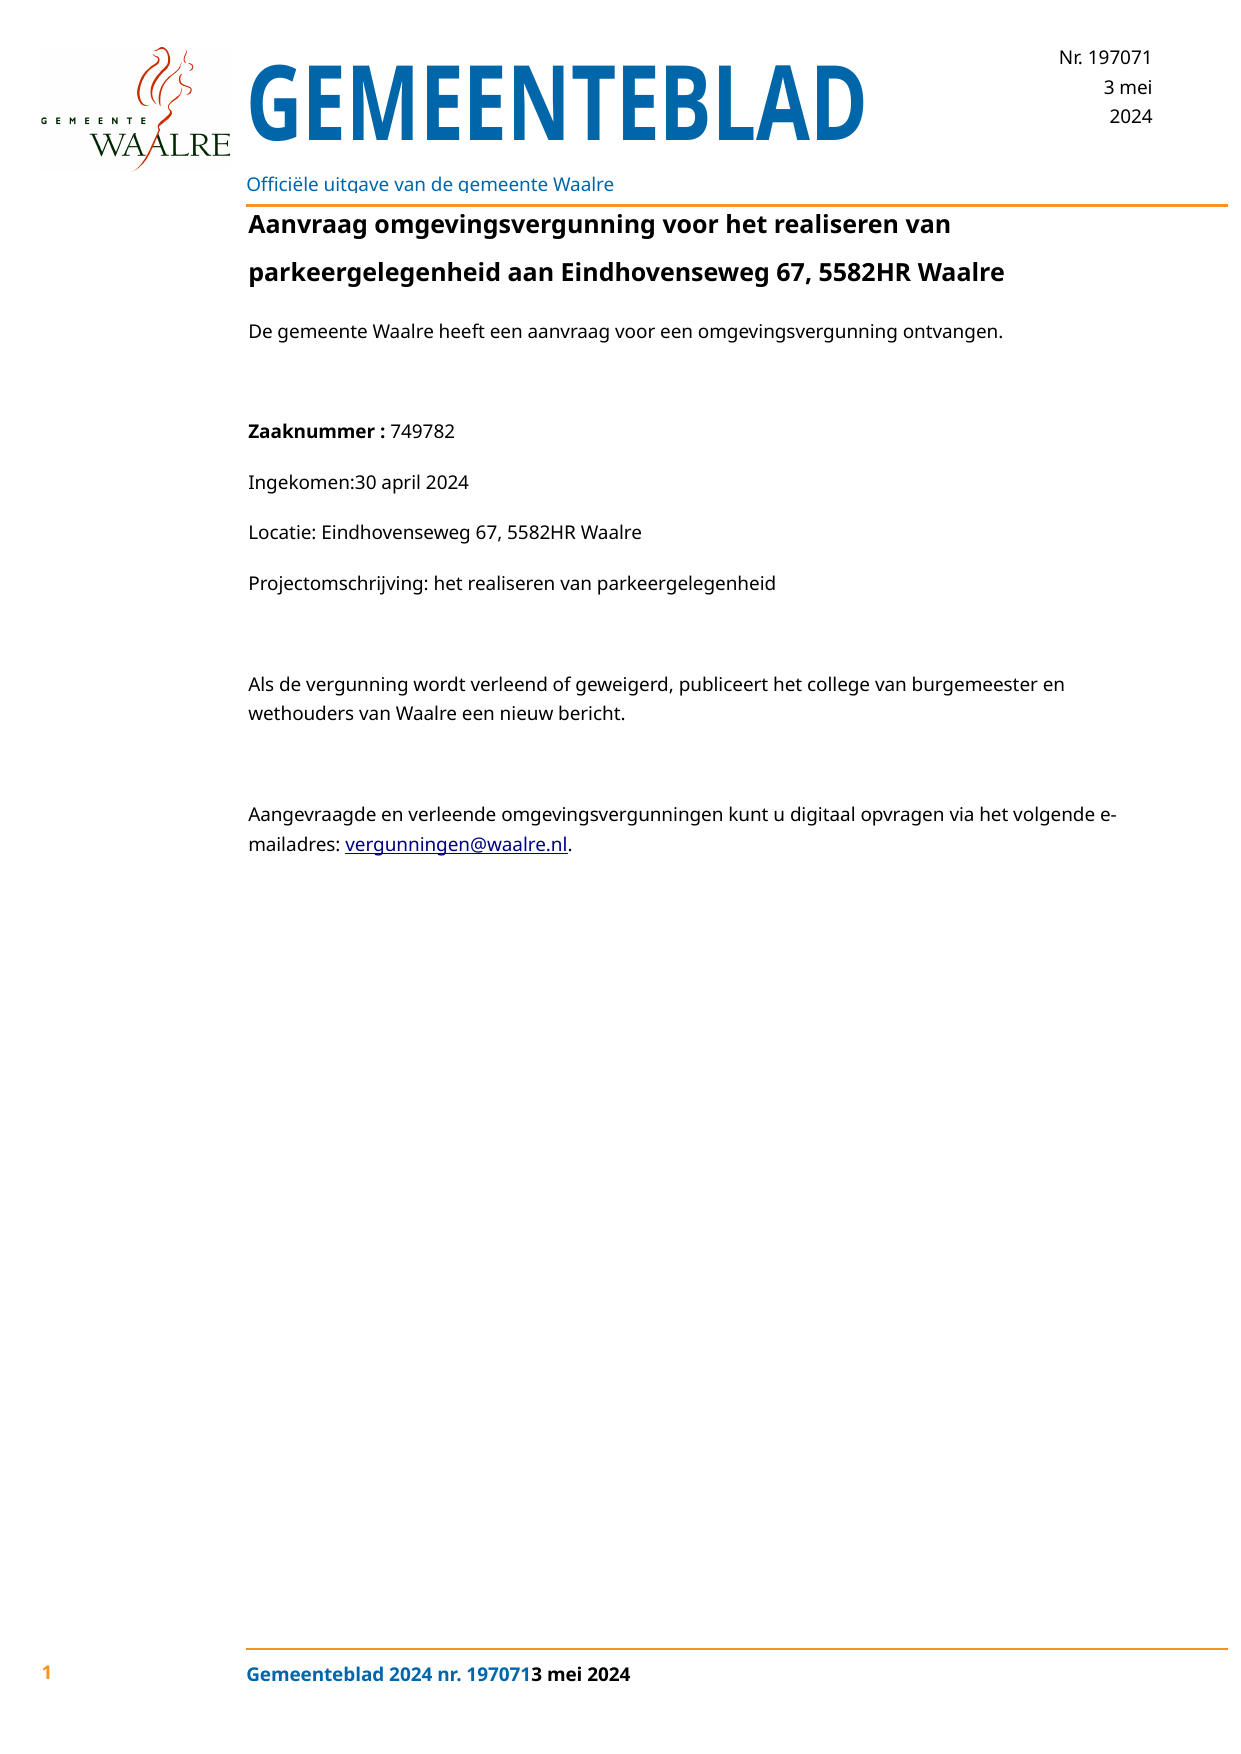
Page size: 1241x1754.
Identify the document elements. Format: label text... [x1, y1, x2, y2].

text Projectomschrijving: het realiseren van parkeergelegenheid [248, 570, 1152, 596]
text Aangevraagde en verleende omgevingsvergunningen kunt u digitaal opvragen via het volgende e-mailadres: vergunningen@waalre.nl. [248, 801, 1152, 857]
text Locatie: Eindhovenseweg 67, 5582HR Waalre [248, 519, 1152, 545]
text Zaaknummer : 749782 [248, 419, 1152, 444]
text Aanvraag omgevingsvergunning voor het realiseren van parkeergelegenheid aan Eindhovenseweg 67, 5582HR Waalre [248, 207, 1152, 288]
text De gemeente Waalre heeft een aanvraag voor een omgevingsvergunning ontvangen. [248, 318, 1152, 344]
text Als de vergunning wordt verleend of geweigerd, publiceert het college van burgemeester en wethouders van Waalre een nieuw bericht. [248, 671, 1152, 726]
picture [41, 47, 231, 172]
text Ingekomen:30 april 2024 [248, 469, 1152, 495]
